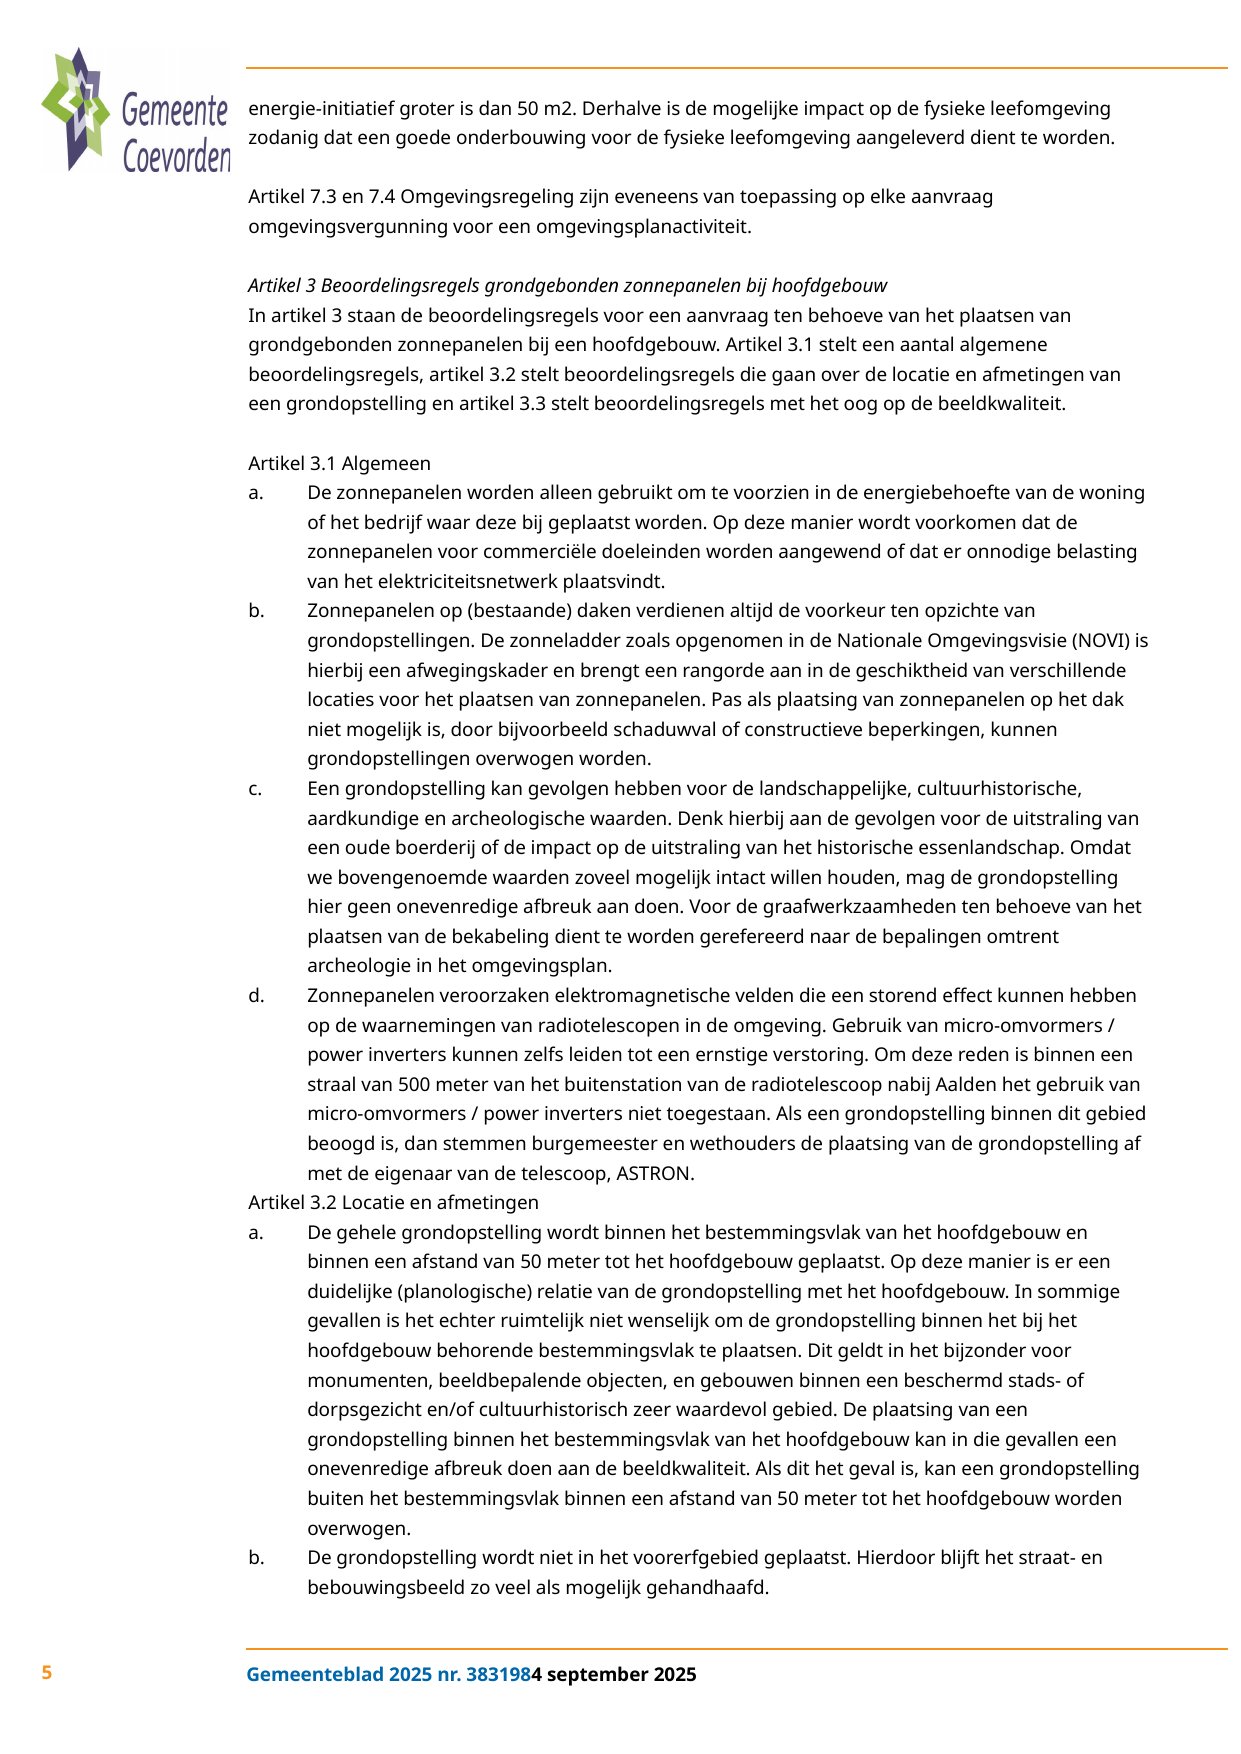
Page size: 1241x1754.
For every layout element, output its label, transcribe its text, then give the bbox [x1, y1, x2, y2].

text Artikel 3.1 Algemeen [248, 450, 1152, 476]
text In artikel 3 staan de beoordelingsregels voor een aanvraag ten behoeve van het plaatsen van grondgebonden zonnepanelen bij een hoofdgebouw. Artikel 3.1 stelt een aantal algemene beoordelingsregels, artikel 3.2 stelt beoordelingsregels die gaan over de locatie en afmetingen van een grondopstelling en artikel 3.3 stelt beoordelingsregels met het oog op de beeldkwaliteit. [248, 302, 1152, 416]
list Een grondopstelling kan gevolgen hebben voor de landschappelijke, cultuurhistorische, aardkundige en archeologische waarden. Denk hierbij aan de gevolgen voor de uitstraling van een oude boerderij of de impact op de uitstraling van het historische essenlandschap. Omdat we bovengenoemde waarden zoveel mogelijk intact willen houden, mag de grondopstelling hier geen onevenredige afbreuk aan doen. Voor de graafwerkzaamheden ten behoeve van het plaatsen van de bekabeling dient te worden gerefereerd naar de bepalingen omtrent archeologie in het omgevingsplan. [248, 775, 1152, 978]
text Artikel 3 Beoordelingsregels grondgebonden zonnepanelen bij hoofdgebouw [248, 272, 1152, 298]
list De zonnepanelen worden alleen gebruikt om te voorzien in de energiebehoefte van de woning of het bedrijf waar deze bij geplaatst worden. Op deze manier wordt voorkomen dat de zonnepanelen voor commerciële doeleinden worden aangewend of dat er onnodige belasting van het elektriciteitsnetwerk plaatsvindt. [248, 479, 1152, 594]
list De grondopstelling wordt niet in het voorerfgebied geplaatst. Hierdoor blijft het straat- en bebouwingsbeeld zo veel als mogelijk gehandhaafd. [248, 1544, 1152, 1600]
list De gehele grondopstelling wordt binnen het bestemmingsvlak van het hoofdgebouw en binnen een afstand van 50 meter tot het hoofdgebouw geplaatst. Op deze manier is er een duidelijke (planologische) relatie van de grondopstelling met het hoofdgebouw. In sommige gevallen is het echter ruimtelijk niet wenselijk om de grondopstelling binnen het bij het hoofdgebouw behorende bestemmingsvlak te plaatsen. Dit geldt in het bijzonder voor monumenten, beeldbepalende objecten, en gebouwen binnen een beschermd stads- of dorpsgezicht en/of cultuurhistorisch zeer waardevol gebied. De plaatsing van een grondopstelling binnen het bestemmingsvlak van het hoofdgebouw kan in die gevallen een onevenredige afbreuk doen aan de beeldkwaliteit. Als dit het geval is, kan een grondopstelling buiten het bestemmingsvlak binnen een afstand van 50 meter tot het hoofdgebouw worden overwogen. [248, 1219, 1152, 1541]
text Artikel 3.2 Locatie en afmetingen [248, 1189, 1152, 1215]
list Zonnepanelen op (bestaande) daken verdienen altijd de voorkeur ten opzichte van grondopstellingen. De zonneladder zoals opgenomen in de Nationale Omgevingsvisie (NOVI) is hierbij een afwegingskader en brengt een rangorde aan in de geschiktheid van verschillende locaties voor het plaatsen van zonnepanelen. Pas als plaatsing van zonnepanelen op het dak niet mogelijk is, door bijvoorbeeld schaduwval of constructieve beperkingen, kunnen grondopstellingen overwogen worden. [248, 598, 1152, 771]
picture [41, 47, 231, 172]
text Artikel 7.3 en 7.4 Omgevingsregeling zijn eveneens van toepassing op elke aanvraag omgevingsvergunning voor een omgevingsplanactiviteit. [248, 183, 1152, 239]
list Zonnepanelen veroorzaken elektromagnetische velden die een storend effect kunnen hebben op de waarnemingen van radiotelescopen in de omgeving. Gebruik van micro-omvormers / power inverters kunnen zelfs leiden tot een ernstige verstoring. Om deze reden is binnen een straal van 500 meter van het buitenstation van de radiotelescoop nabij Aalden het gebruik van micro-omvormers / power inverters niet toegestaan. Als een grondopstelling binnen dit gebied beoogd is, dan stemmen burgemeester en wethouders de plaatsing van de grondopstelling af met de eigenaar van de telescoop, ASTRON. [248, 982, 1152, 1186]
text energie-initiatief groter is dan 50 m2. Derhalve is de mogelijke impact op de fysieke leefomgeving zodanig dat een goede onderbouwing voor de fysieke leefomgeving aangeleverd dient te worden. [248, 95, 1152, 150]
